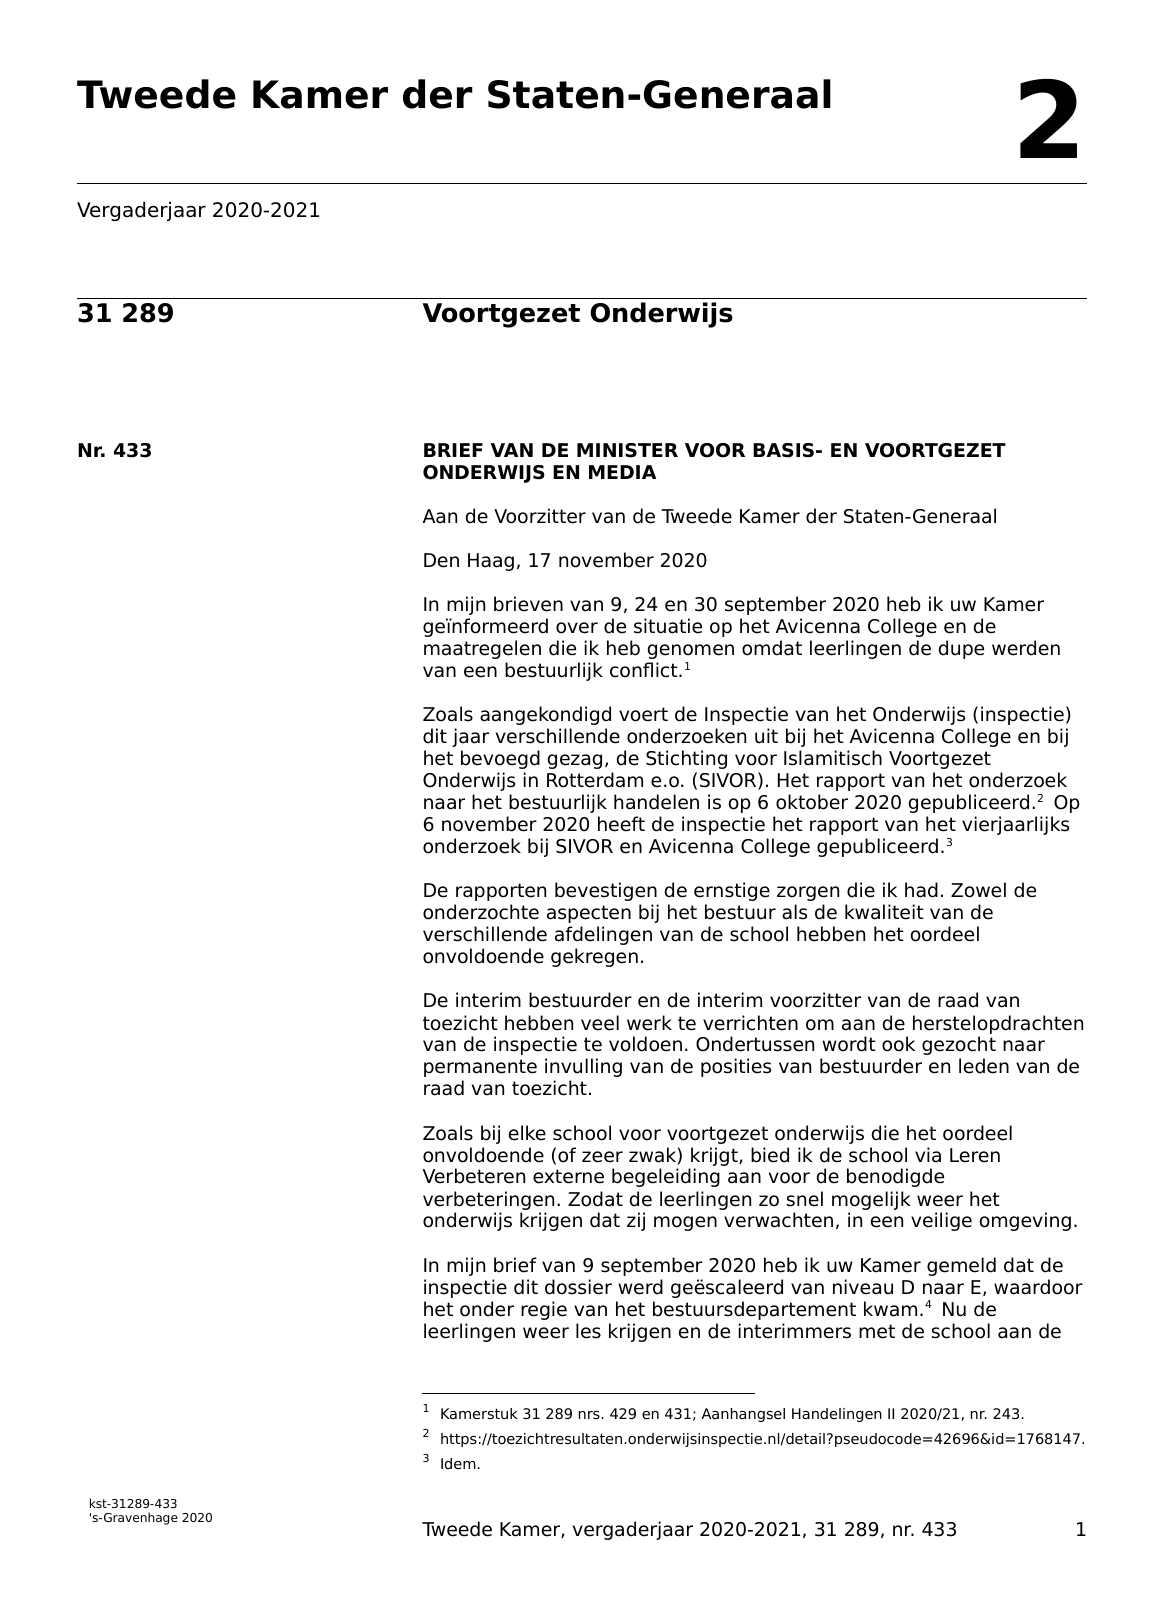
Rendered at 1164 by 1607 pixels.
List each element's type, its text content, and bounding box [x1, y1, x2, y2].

text Zoals aangekondigd voert de Inspectie van het Onderwijs (inspectie) dit jaar verschillende onderzoeken uit bij het Avicenna College en bij het bevoegd gezag, de Stichting voor Islamitisch Voortgezet Onderwijs in Rotterdam e.o. (SIVOR). Het rapport van het onderzoek naar het bestuurlijk handelen is op 6 oktober 2020 gepubliceerd. Op 6 november 2020 heeft de inspectie het rapport van het vierjaarlijks onderzoek bij SIVOR en Avicenna College gepubliceerd. [422, 704, 1087, 858]
text kst-31289-433 [88, 1497, 323, 1511]
table_cell Vergaderjaar 2020-2021 [77, 184, 1087, 298]
text In mijn brieven van 9, 24 en 30 september 2020 heb ik uw Kamer geïnformeerd over de situatie op het Avicenna College en de maatregelen die ik heb genomen omdat leerlingen de dupe werden van een bestuurlijk conflict. [422, 594, 1087, 682]
subtitle Nr. 433 BRIEF VAN DE MINISTER VOOR BASIS- EN VOORTGEZET ONDERWIJS EN MEDIA [77, 440, 1087, 484]
text Idem. [422, 1452, 1087, 1474]
subtitle 31 289 Voortgezet Onderwijs [77, 299, 1087, 329]
text Kamerstuk 31 289 nrs. 429 en 431; Aanhangsel Handelingen II 2020/21, nr. 243. [422, 1402, 1087, 1424]
text 's-Gravenhage 2020 [88, 1511, 323, 1525]
text Den Haag, 17 november 2020 [422, 550, 1087, 572]
text https://toezichtresultaten.onderwijsinspectie.nl/detail?pseudocode=42696&id=1768147. [422, 1427, 1087, 1449]
text De rapporten bevestigen de ernstige zorgen die ik had. Zowel de onderzochte aspecten bij het bestuur als de kwaliteit van de verschillende afdelingen van de school hebben het oordeel onvoldoende gekregen. [422, 880, 1087, 968]
text In mijn brief van 9 september 2020 heb ik uw Kamer gemeld dat de inspectie dit dossier werd geëscaleerd van niveau D naar E, waardoor het onder regie van het bestuursdepartement kwam. Nu de leerlingen weer les krijgen en de interimmers met de school aan de [422, 1254, 1087, 1342]
text Aan de Voorzitter van de Tweede Kamer der Staten-Generaal [422, 506, 1087, 528]
text Zoals bij elke school voor voortgezet onderwijs die het oordeel onvoldoende (of zeer zwak) krijgt, bied ik de school via Leren Verbeteren externe begeleiding aan voor de benodigde verbeteringen. Zodat de leerlingen zo snel mogelijk weer het onderwijs krijgen dat zij mogen verwachten, in een veilige omgeving. [422, 1122, 1087, 1232]
table_header Tweede Kamer der Staten-Generaal [77, 59, 886, 183]
table_header 2 [886, 59, 1087, 183]
text De interim bestuurder en de interim voorzitter van de raad van toezicht hebben veel werk te verrichten om aan de herstelopdrachten van de inspectie te voldoen. Ondertussen wordt ook gezocht naar permanente invulling van de posities van bestuurder en leden van de raad van toezicht. [422, 990, 1087, 1100]
